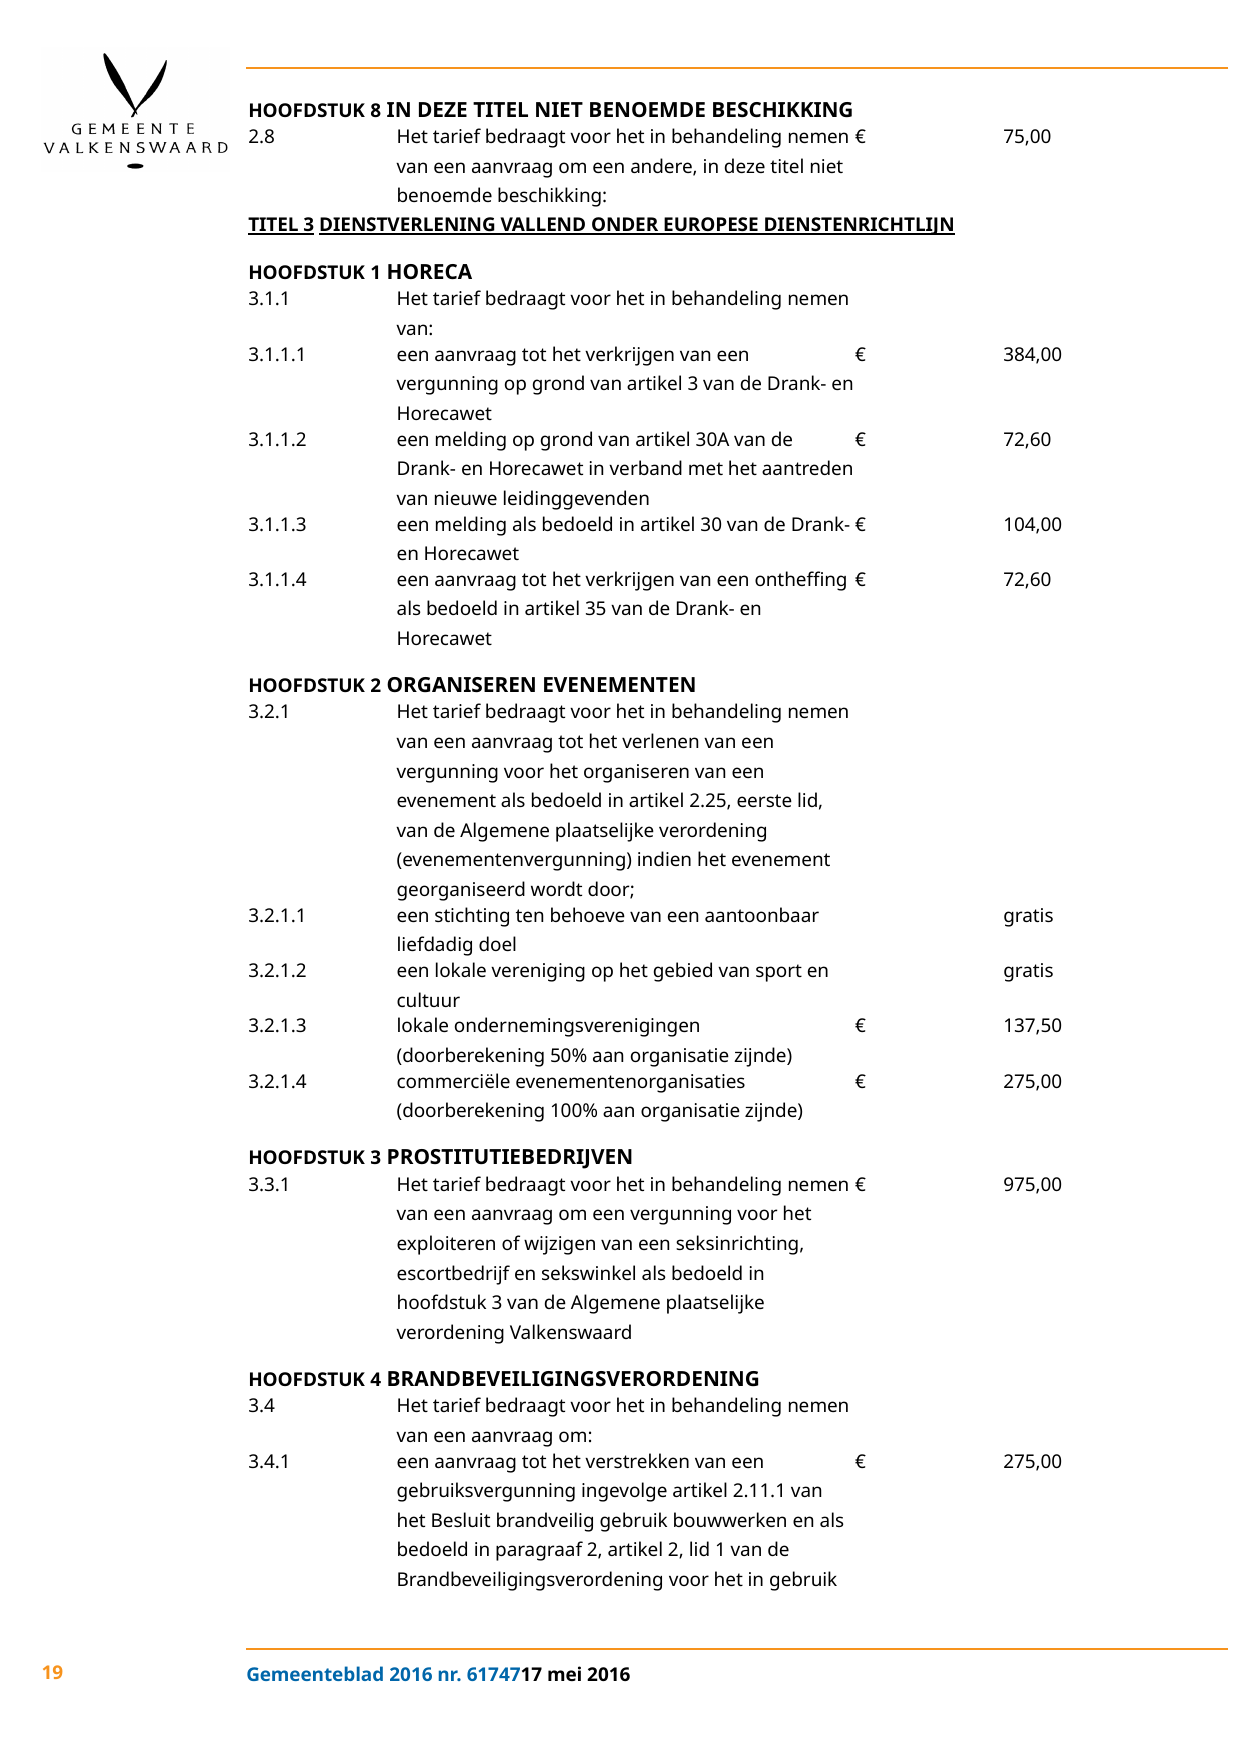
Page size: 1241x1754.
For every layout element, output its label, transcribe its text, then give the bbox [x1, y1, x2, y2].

table_cell 72,60 [1003, 566, 1152, 651]
table_cell 3.2.1.3 [248, 1013, 396, 1068]
table_cell 384,00 [1003, 341, 1152, 426]
table_header [1003, 699, 1152, 902]
table_cell € [855, 426, 1003, 511]
table_header € [855, 123, 1003, 208]
text HOOFDSTUK 1 HORECA [248, 257, 1152, 286]
table_cell 3.2.1.2 [248, 957, 396, 1013]
table_header Het tarief bedraagt voor het in behandeling nemen van een aanvraag om een vergunning voor het exploiteren of wijzigen van een seksinrichting, escortbedrijf en sekswinkel als bedoeld in hoofdstuk 3 van de Algemene plaatselijke verordening Valkenswaard [396, 1171, 855, 1345]
table_header 3.3.1 [248, 1171, 396, 1345]
table_cell 3.2.1.4 [248, 1068, 396, 1123]
table_header 975,00 [1003, 1171, 1152, 1345]
table_cell [855, 902, 1003, 957]
table_header Het tarief bedraagt voor het in behandeling nemen van: [396, 286, 855, 341]
table_cell een melding op grond van artikel 30A van de Drank- en Horecawet in verband met het aantreden van nieuwe leidinggevenden [396, 426, 855, 511]
table_cell [855, 957, 1003, 1013]
table_cell € [855, 1013, 1003, 1068]
table_header [1003, 286, 1152, 341]
table_header Het tarief bedraagt voor het in behandeling nemen van een aanvraag om: [396, 1393, 855, 1448]
table_cell € [855, 1448, 1003, 1592]
table_cell een aanvraag tot het verstrekken van een gebruiksvergunning ingevolge artikel 2.11.1 van het Besluit brandveilig gebruik bouwwerken en als bedoeld in paragraaf 2, artikel 2, lid 1 van de Brandbeveiligingsverordening voor het in gebruik [396, 1448, 855, 1592]
picture [41, 47, 231, 172]
table_cell 3.2.1.1 [248, 902, 396, 957]
table_cell 275,00 [1003, 1068, 1152, 1123]
table_cell 137,50 [1003, 1013, 1152, 1068]
table_header € [855, 1171, 1003, 1345]
table_header Het tarief bedraagt voor het in behandeling nemen van een aanvraag tot het verlenen van een vergunning voor het organiseren van een evenement als bedoeld in artikel 2.25, eerste lid, van de Algemene plaatselijke verordening (evenementenvergunning) indien het evenement georganiseerd wordt door; [396, 699, 855, 902]
table_header 2.8 [248, 123, 396, 208]
table_header 75,00 [1003, 123, 1152, 208]
text HOOFDSTUK 2 ORGANISEREN EVENEMENTEN [248, 670, 1152, 699]
table_cell 3.4.1 [248, 1448, 396, 1592]
table_header [855, 1393, 1003, 1448]
table_cell een aanvraag tot het verkrijgen van een ontheffing als bedoeld in artikel 35 van de Drank- en Horecawet [396, 566, 855, 651]
table_header Het tarief bedraagt voor het in behandeling nemen van een aanvraag om een andere, in deze titel niet benoemde beschikking: [396, 123, 855, 208]
table_cell een lokale vereniging op het gebied van sport en cultuur [396, 957, 855, 1013]
table_cell 104,00 [1003, 511, 1152, 566]
table_cell 72,60 [1003, 426, 1152, 511]
table_cell € [855, 1068, 1003, 1123]
table_cell 3.1.1.1 [248, 341, 396, 426]
table_cell gratis [1003, 957, 1152, 1013]
table_cell 275,00 [1003, 1448, 1152, 1592]
table_cell lokale ondernemingsverenigingen (doorberekening 50% aan organisatie zijnde) [396, 1013, 855, 1068]
table_cell gratis [1003, 902, 1152, 957]
table_cell 3.1.1.4 [248, 566, 396, 651]
text TITEL 3 DIENSTVERLENING VALLEND ONDER EUROPESE DIENSTENRICHTLIJN [248, 211, 1152, 237]
table_header 3.1.1 [248, 286, 396, 341]
table_cell € [855, 511, 1003, 566]
table_header 3.2.1 [248, 699, 396, 902]
table_cell commerciële evenementenorganisaties (doorberekening 100% aan organisatie zijnde) [396, 1068, 855, 1123]
table_cell 3.1.1.2 [248, 426, 396, 511]
text HOOFDSTUK 8 IN DEZE TITEL NIET BENOEMDE BESCHIKKING [248, 95, 1152, 123]
table_header [1003, 1393, 1152, 1448]
table_cell 3.1.1.3 [248, 511, 396, 566]
table_header [855, 699, 1003, 902]
table_cell € [855, 566, 1003, 651]
table_cell een aanvraag tot het verkrijgen van een vergunning op grond van artikel 3 van de Drank- en Horecawet [396, 341, 855, 426]
table_cell een stichting ten behoeve van een aantoonbaar liefdadig doel [396, 902, 855, 957]
text HOOFDSTUK 3 PROSTITUTIEBEDRIJVEN [248, 1142, 1152, 1171]
table_cell een melding als bedoeld in artikel 30 van de Drank- en Horecawet [396, 511, 855, 566]
table_cell € [855, 341, 1003, 426]
text HOOFDSTUK 4 BRANDBEVEILIGINGSVERORDENING [248, 1364, 1152, 1392]
table_header 3.4 [248, 1393, 396, 1448]
table_header [855, 286, 1003, 341]
